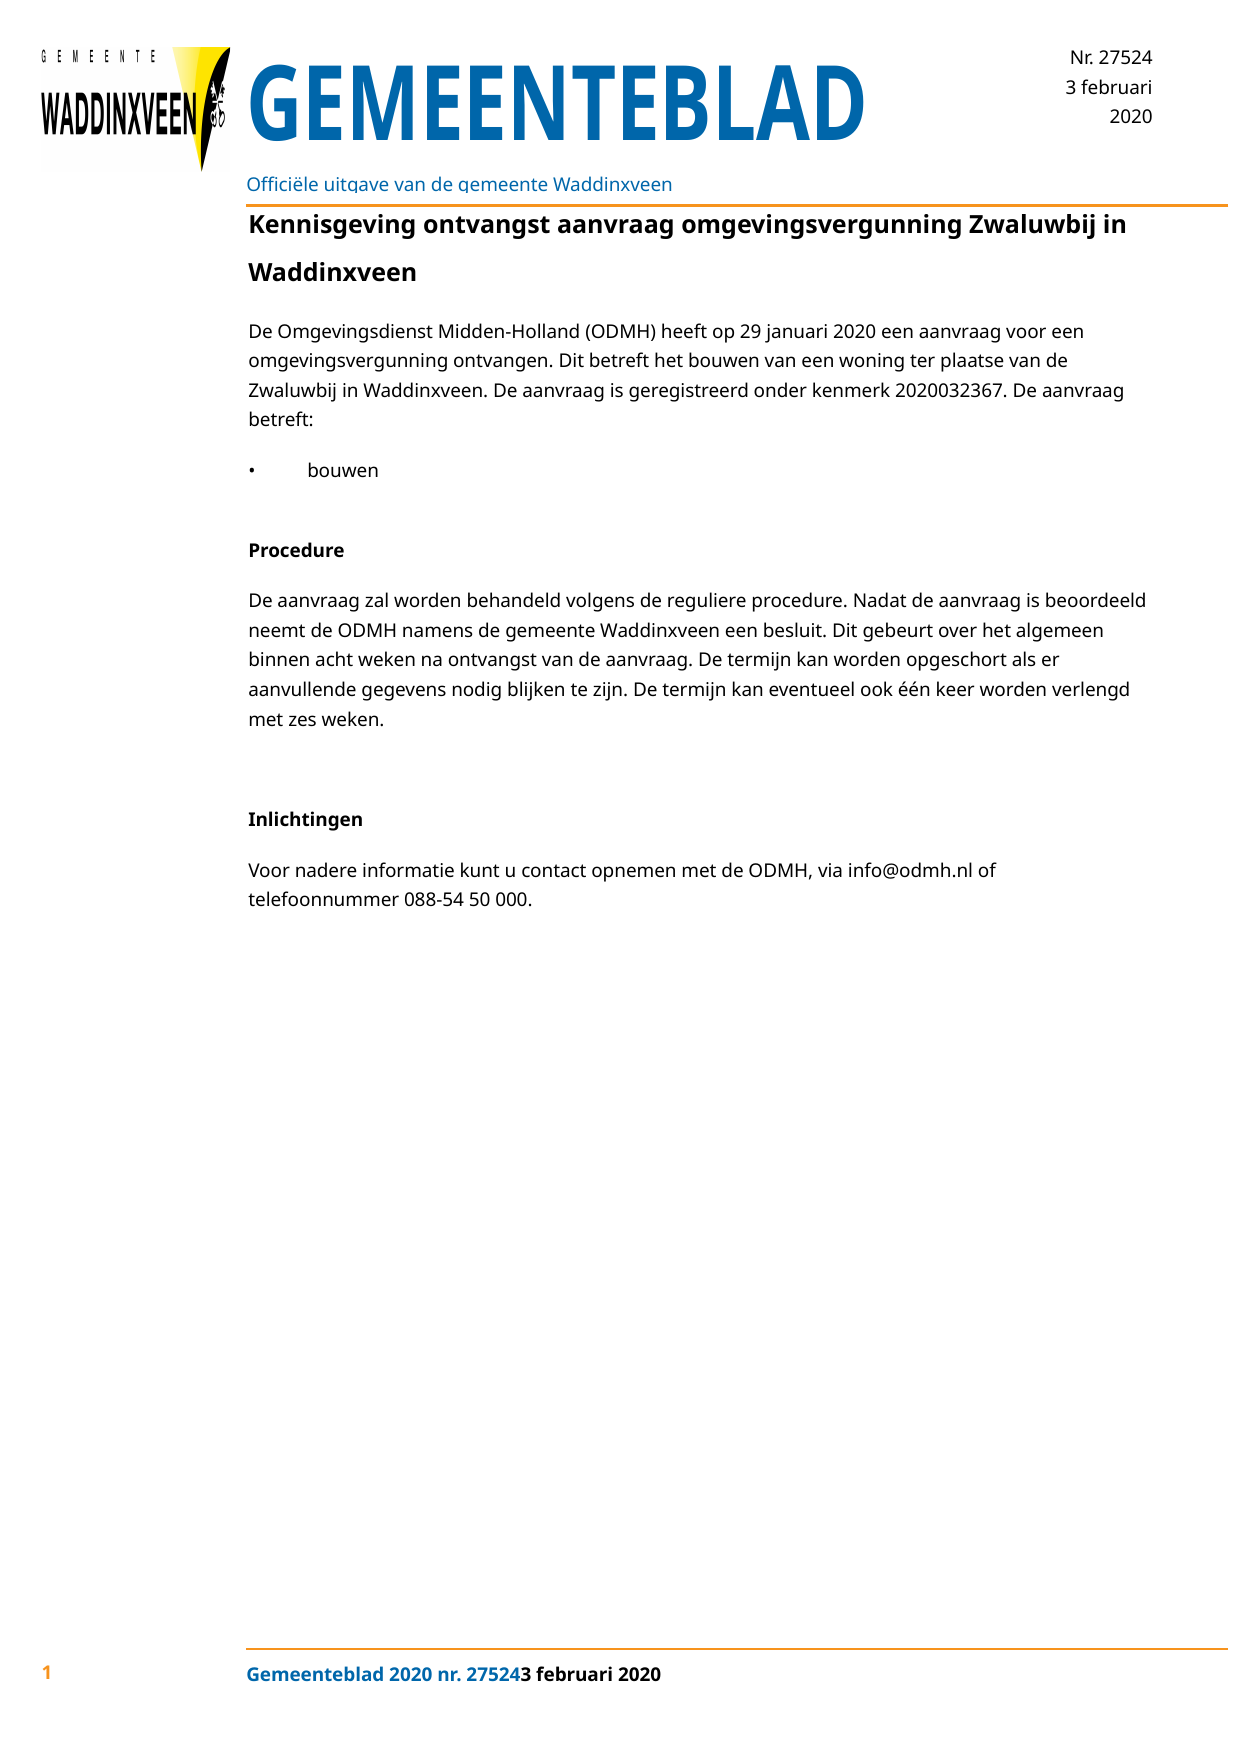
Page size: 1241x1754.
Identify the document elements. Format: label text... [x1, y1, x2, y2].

list bouwen [248, 457, 1152, 483]
text Procedure [248, 537, 1152, 563]
text De Omgevingsdienst Midden-Holland (ODMH) heeft op 29 januari 2020 een aanvraag voor een omgevingsvergunning ontvangen. Dit betreft het bouwen van een woning ter plaatse van de Zwaluwbij in Waddinxveen. De aanvraag is geregistreerd onder kenmerk 2020032367. De aanvraag betreft: [248, 318, 1152, 432]
text De aanvraag zal worden behandeld volgens de reguliere procedure. Nadat de aanvraag is beoordeeld neemt de ODMH namens de gemeente Waddinxveen een besluit. Dit gebeurt over het algemeen binnen acht weken na ontvangst van de aanvraag. De termijn kan worden opgeschort als er aanvullende gegevens nodig blijken te zijn. De termijn kan eventueel ook één keer worden verlengd met zes weken. [248, 587, 1152, 732]
picture [41, 47, 231, 172]
text Voor nadere informatie kunt u contact opnemen met de ODMH, via info@odmh.nl of telefoonnummer 088-54 50 000. [248, 857, 1152, 912]
text Kennisgeving ontvangst aanvraag omgevingsvergunning Zwaluwbij in Waddinxveen [248, 207, 1152, 288]
text Inlichtingen [248, 807, 1152, 832]
